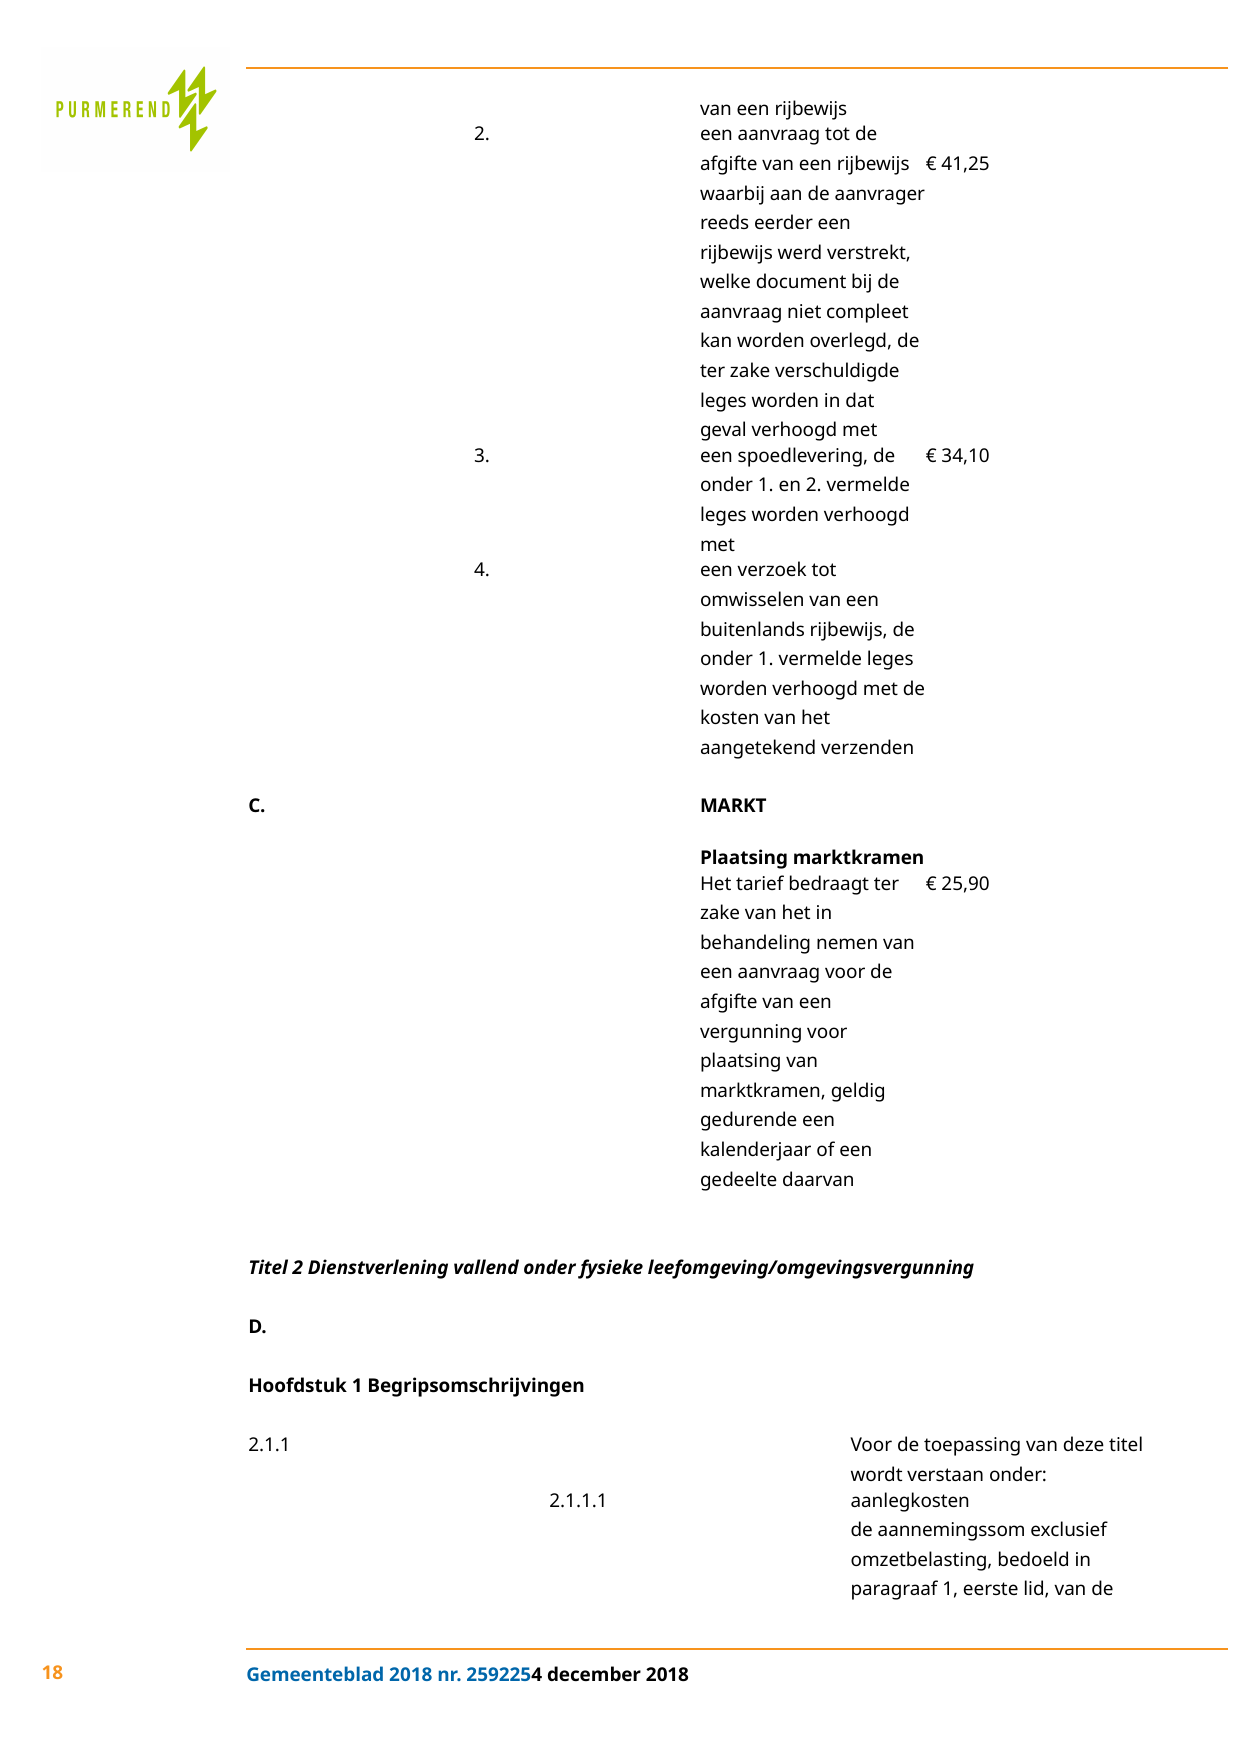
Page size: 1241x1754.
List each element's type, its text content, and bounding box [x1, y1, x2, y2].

table_cell [248, 1487, 549, 1601]
table_header 2.1.1 [248, 1431, 549, 1487]
table_cell [248, 442, 474, 557]
table_cell € 25,90 [926, 870, 1152, 1221]
table_cell [248, 557, 474, 760]
table_cell 3. [474, 442, 700, 557]
text Hoofdstuk 1 Begripsomschrijvingen [248, 1372, 1152, 1398]
table_header [549, 1431, 850, 1487]
table_cell [248, 819, 474, 844]
table_cell Plaatsing marktkramen [700, 844, 926, 870]
table_cell een aanvraag tot de afgifte van een rijbewijs waarbij aan de aanvrager reeds eerder een rijbewijs werd verstrekt, welke document bij de aanvraag niet compleet kan worden overlegd, de ter zake verschuldigde leges worden in dat geval verhoogd met [700, 121, 926, 442]
table_cell [926, 819, 1152, 844]
table_header [474, 793, 700, 818]
table_header MARKT [700, 793, 926, 818]
table_header C. [248, 793, 474, 818]
picture [41, 47, 231, 172]
table_cell 2.1.1.1 [549, 1487, 850, 1601]
table_cell een verzoek tot omwisselen van een buitenlands rijbewijs, de onder 1. vermelde leges worden verhoogd met de kosten van het aangetekend verzenden [700, 557, 926, 760]
table_cell [700, 819, 926, 844]
table_cell [248, 844, 474, 870]
table_cell € 34,10 [926, 442, 1152, 557]
table_cell 4. [474, 557, 700, 760]
table_cell [926, 557, 1152, 760]
table_cell [248, 870, 474, 1221]
table_cell van een rijbewijs [700, 95, 926, 121]
table_cell [248, 121, 474, 442]
table_cell [474, 819, 700, 844]
table_cell € 41,25 [926, 121, 1152, 442]
table_cell [926, 95, 1152, 121]
table_cell [926, 844, 1152, 870]
table_cell Het tarief bedraagt ter zake van het in behandeling nemen van een aanvraag voor de afgifte van een vergunning voor plaatsing van marktkramen, geldig gedurende een kalenderjaar of een gedeelte daarvan [700, 870, 926, 1221]
table_cell 2. [474, 121, 700, 442]
table_header [926, 793, 1152, 818]
table_cell [248, 95, 474, 121]
table_cell [474, 870, 700, 1221]
table_cell aanlegkosten de aannemingssom exclusief omzetbelasting, bedoeld in paragraaf 1, eerste lid, van de [850, 1487, 1152, 1601]
text D. [248, 1313, 1152, 1339]
table_cell een spoedlevering, de onder 1. en 2. vermelde leges worden verhoogd met [700, 442, 926, 557]
table_cell [474, 95, 700, 121]
table_cell [474, 844, 700, 870]
text Titel 2 Dienstverlening vallend onder fysieke leefomgeving/omgevingsvergunning [248, 1254, 1152, 1279]
table_header Voor de toepassing van deze titel wordt verstaan onder: [850, 1431, 1152, 1487]
